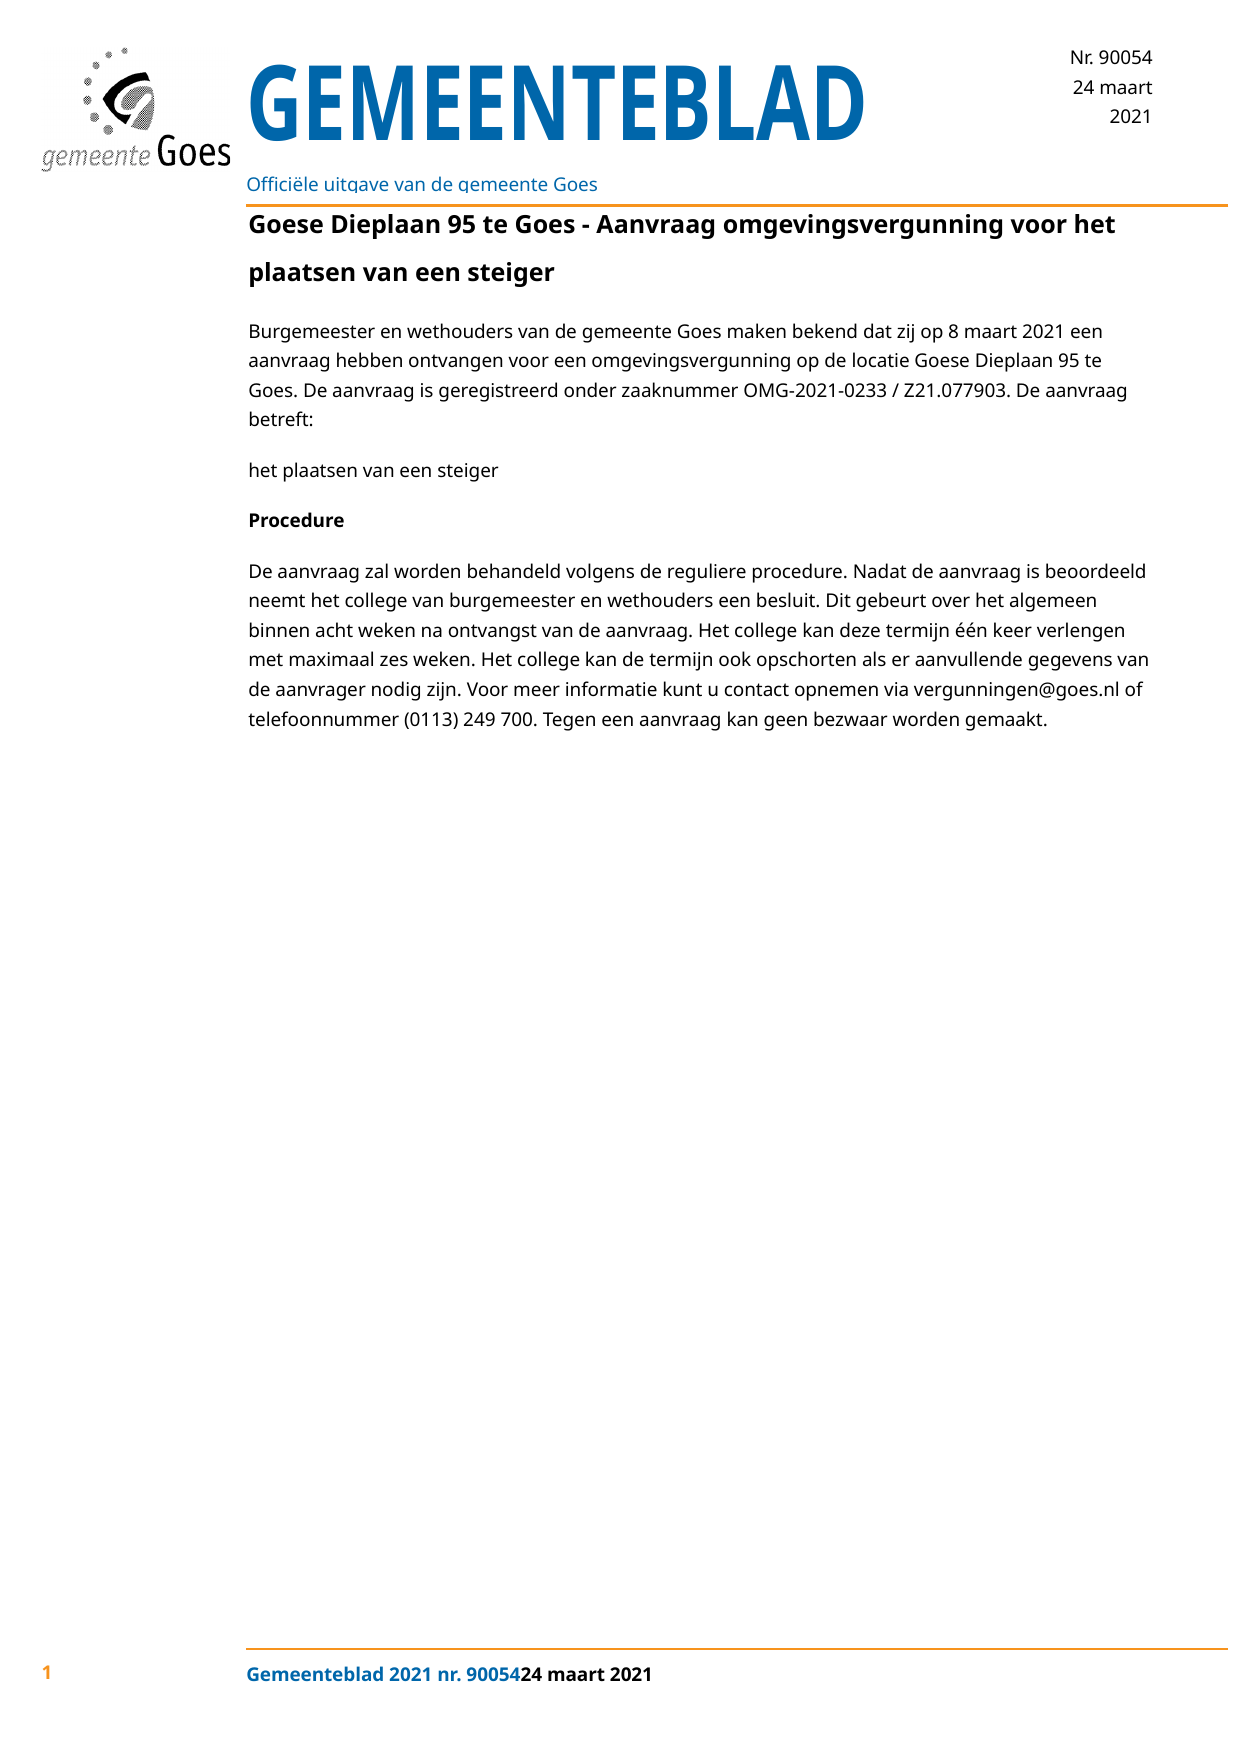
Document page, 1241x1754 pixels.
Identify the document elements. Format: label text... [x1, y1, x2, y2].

text Goese Dieplaan 95 te Goes - Aanvraag omgevingsvergunning voor het plaatsen van een steiger [248, 207, 1152, 288]
text het plaatsen van een steiger [248, 457, 1152, 483]
text Burgemeester en wethouders van de gemeente Goes maken bekend dat zij op 8 maart 2021 een aanvraag hebben ontvangen voor een omgevingsvergunning op de locatie Goese Dieplaan 95 te Goes. De aanvraag is geregistreerd onder zaaknummer OMG-2021-0233 / Z21.077903. De aanvraag betreft: [248, 318, 1152, 432]
picture [41, 47, 231, 172]
text De aanvraag zal worden behandeld volgens de reguliere procedure. Nadat de aanvraag is beoordeeld neemt het college van burgemeester en wethouders een besluit. Dit gebeurt over het algemeen binnen acht weken na ontvangst van de aanvraag. Het college kan deze termijn één keer verlengen met maximaal zes weken. Het college kan de termijn ook opschorten als er aanvullende gegevens van de aanvrager nodig zijn. Voor meer informatie kunt u contact opnemen via vergunningen@goes.nl of telefoonnummer (0113) 249 700. Tegen een aanvraag kan geen bezwaar worden gemaakt. [248, 558, 1152, 732]
text Procedure [248, 507, 1152, 533]
